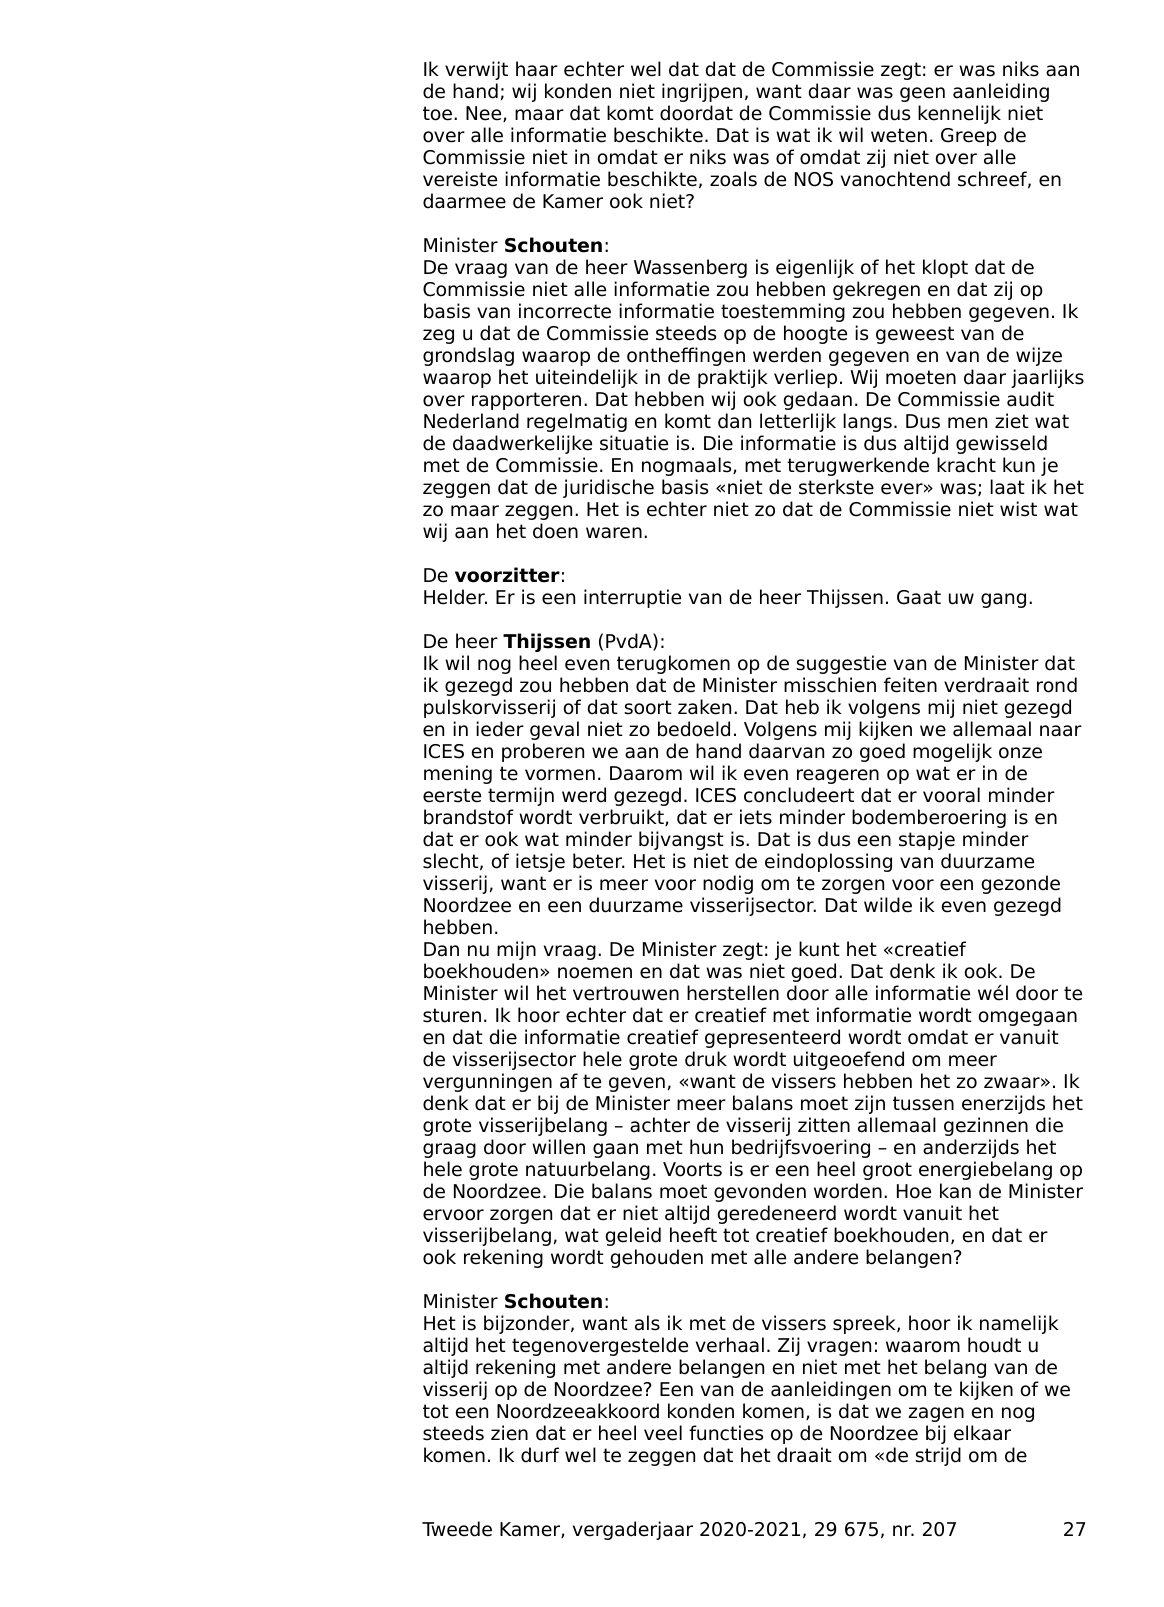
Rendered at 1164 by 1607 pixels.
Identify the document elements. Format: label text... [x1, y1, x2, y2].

text Ik wil nog heel even terugkomen op de suggestie van de Minister dat ik gezegd zou hebben dat de Minister misschien feiten verdraait rond pulskorvisserij of dat soort zaken. Dat heb ik volgens mij niet gezegd en in ieder geval niet zo bedoeld. Volgens mij kijken we allemaal naar ICES en proberen we aan de hand daarvan zo goed mogelijk onze mening te vormen. Daarom wil ik even reageren op wat er in de eerste termijn werd gezegd. ICES concludeert dat er vooral minder brandstof wordt verbruikt, dat er iets minder bodemberoering is en dat er ook wat minder bijvangst is. Dat is dus een stapje minder slecht, of ietsje beter. Het is niet de eindoplossing van duurzame visserij, want er is meer voor nodig om te zorgen voor een gezonde Noordzee en een duurzame visserijsector. Dat wilde ik even gezegd hebben. [422, 653, 1087, 939]
text De vraag van de heer Wassenberg is eigenlijk of het klopt dat de Commissie niet alle informatie zou hebben gekregen en dat zij op basis van incorrecte informatie toestemming zou hebben gegeven. Ik zeg u dat de Commissie steeds op de hoogte is geweest van de grondslag waarop de ontheffingen werden gegeven en van de wijze waarop het uiteindelijk in de praktijk verliep. Wij moeten daar jaarlijks over rapporteren. Dat hebben wij ook gedaan. De Commissie audit Nederland regelmatig en komt dan letterlijk langs. Dus men ziet wat de daadwerkelijke situatie is. Die informatie is dus altijd gewisseld met de Commissie. En nogmaals, met terugwerkende kracht kun je zeggen dat de juridische basis «niet de sterkste ever» was; laat ik het zo maar zeggen. Het is echter niet zo dat de Commissie niet wist wat wij aan het doen waren. [422, 257, 1087, 543]
text Ik verwijt haar echter wel dat dat de Commissie zegt: er was niks aan de hand; wij konden niet ingrijpen, want daar was geen aanleiding toe. Nee, maar dat komt doordat de Commissie dus kennelijk niet over alle informatie beschikte. Dat is wat ik wil weten. Greep de Commissie niet in omdat er niks was of omdat zij niet over alle vereiste informatie beschikte, zoals de NOS vanochtend schreef, en daarmee de Kamer ook niet? [422, 59, 1087, 213]
text Minister Schouten: [422, 235, 1087, 257]
text Minister Schouten: [422, 1291, 1087, 1313]
text De voorzitter: [422, 565, 1087, 587]
text Dan nu mijn vraag. De Minister zegt: je kunt het «creatief boekhouden» noemen en dat was niet goed. Dat denk ik ook. De Minister wil het vertrouwen herstellen door alle informatie wél door te sturen. Ik hoor echter dat er creatief met informatie wordt omgegaan en dat die informatie creatief gepresenteerd wordt omdat er vanuit de visserijsector hele grote druk wordt uitgeoefend om meer vergunningen af te geven, «want de vissers hebben het zo zwaar». Ik denk dat er bij de Minister meer balans moet zijn tussen enerzijds het grote visserijbelang – achter de visserij zitten allemaal gezinnen die graag door willen gaan met hun bedrijfsvoering – en anderzijds het hele grote natuurbelang. Voorts is er een heel groot energiebelang op de Noordzee. Die balans moet gevonden worden. Hoe kan de Minister ervoor zorgen dat er niet altijd geredeneerd wordt vanuit het visserijbelang, wat geleid heeft tot creatief boekhouden, en dat er ook rekening wordt gehouden met alle andere belangen? [422, 939, 1087, 1268]
text De heer Thijssen (PvdA): [422, 631, 1087, 653]
text Helder. Er is een interruptie van de heer Thijssen. Gaat uw gang. [422, 587, 1087, 609]
text Het is bijzonder, want als ik met de vissers spreek, hoor ik namelijk altijd het tegenovergestelde verhaal. Zij vragen: waarom houdt u altijd rekening met andere belangen en niet met het belang van de visserij op de Noordzee? Een van de aanleidingen om te kijken of we tot een Noordzeeakkoord konden komen, is dat we zagen en nog steeds zien dat er heel veel functies op de Noordzee bij elkaar komen. Ik durf wel te zeggen dat het draait om «de strijd om de [422, 1313, 1087, 1467]
